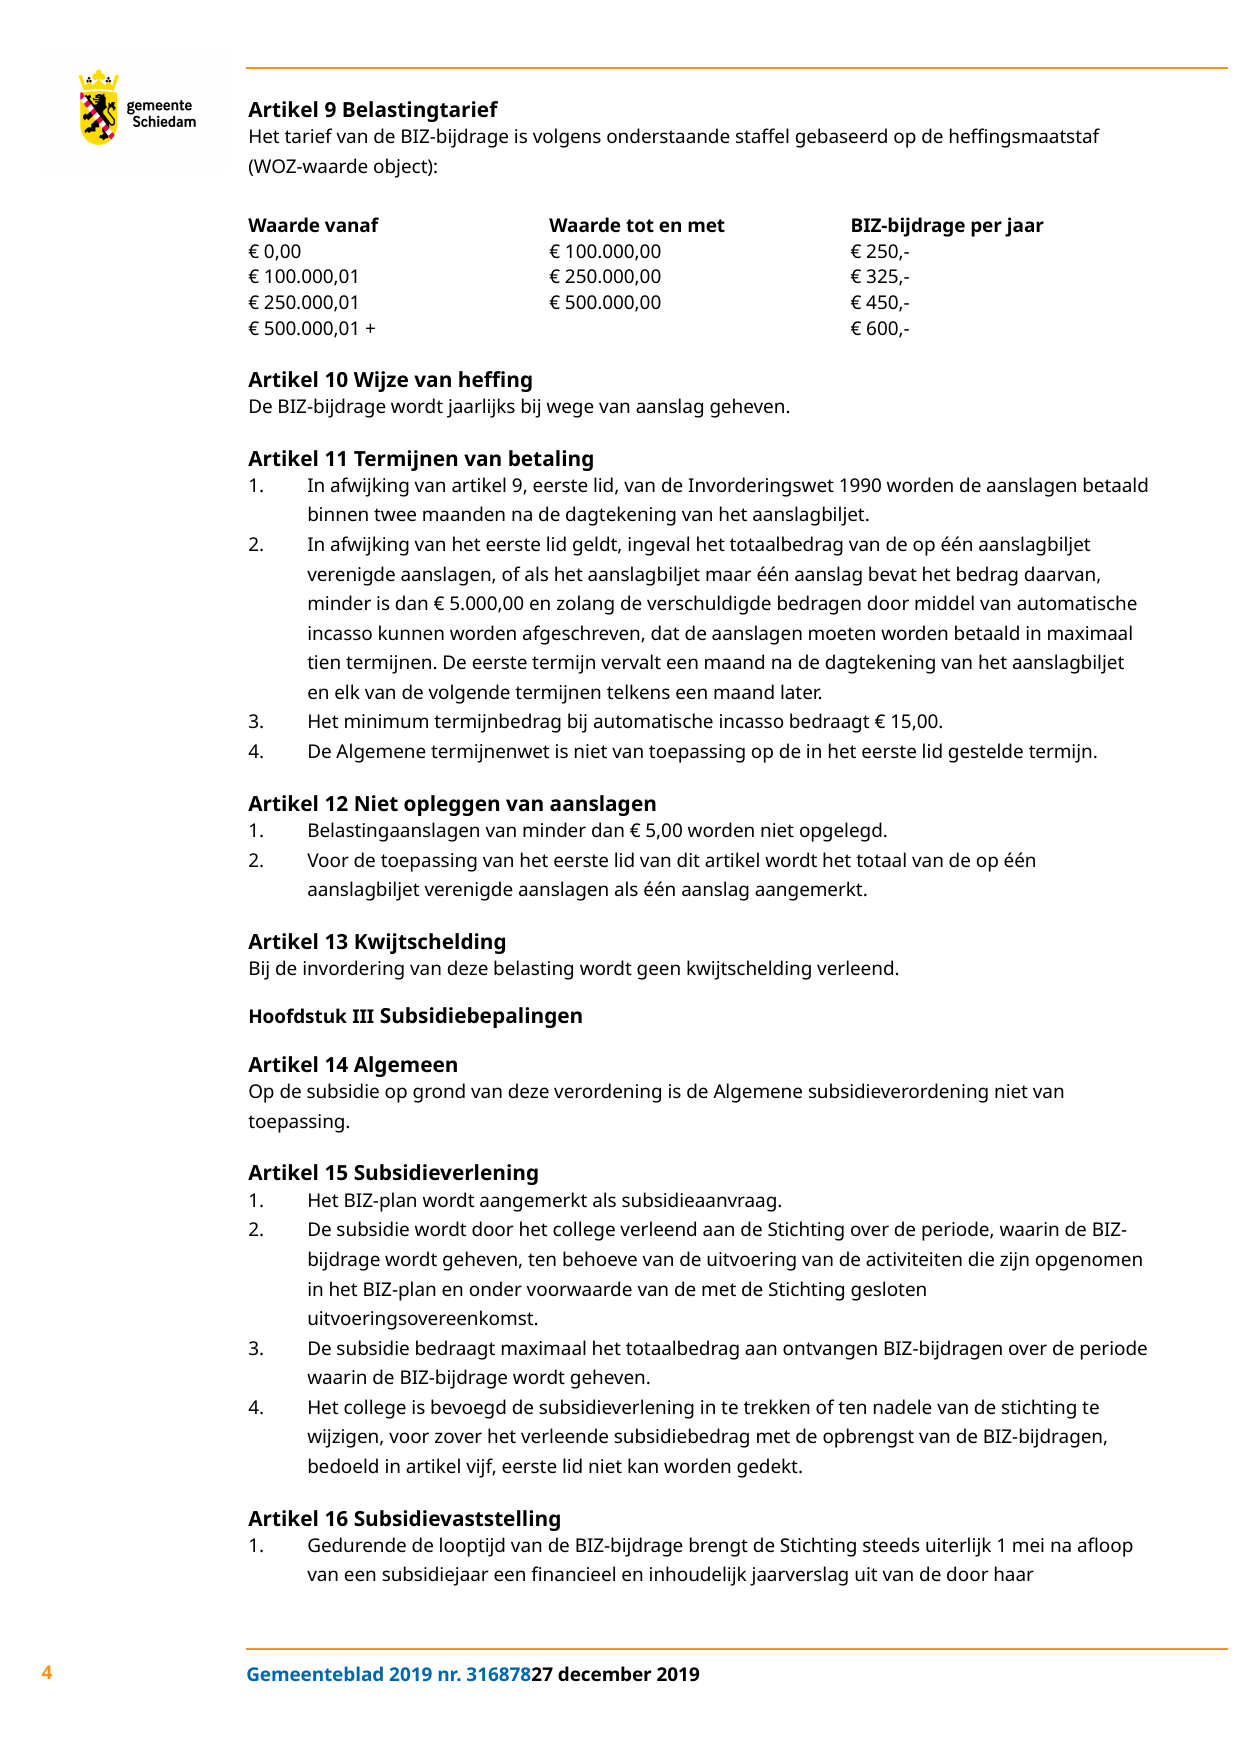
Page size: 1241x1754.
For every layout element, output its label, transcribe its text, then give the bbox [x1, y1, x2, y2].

text Artikel 12 Niet opleggen van aanslagen [248, 789, 1152, 817]
table_header Waarde vanaf [248, 212, 549, 238]
text Bij de invordering van deze belasting wordt geen kwijtschelding verleend. [248, 955, 1152, 981]
list Belastingaanslagen van minder dan € 5,00 worden niet opgelegd. [248, 817, 1152, 843]
text Hoofdstuk III Subsidiebepalingen [248, 1001, 1152, 1029]
list Het minimum termijnbedrag bij automatische incasso bedraagt € 15,00. [248, 709, 1152, 734]
table_header Waarde tot en met [549, 212, 850, 238]
text Artikel 16 Subsidievaststelling [248, 1504, 1152, 1532]
text Op de subsidie op grond van deze verordening is de Algemene subsidieverordening niet van toepassing. [248, 1078, 1152, 1134]
picture [41, 47, 231, 172]
table_cell [549, 315, 850, 341]
text Het tarief van de BIZ-bijdrage is volgens onderstaande staffel gebaseerd op de heffingsmaatstaf (WOZ-waarde object): [248, 123, 1152, 178]
list De subsidie wordt door het college verleend aan de Stichting over de periode, waarin de BIZ-bijdrage wordt geheven, ten behoeve van de uitvoering van de activiteiten die zijn opgenomen in het BIZ-plan en onder voorwaarde van de met de Stichting gesloten uitvoeringsovereenkomst. [248, 1217, 1152, 1331]
list In afwijking van het eerste lid geldt, ingeval het totaalbedrag van de op één aanslagbiljet verenigde aanslagen, of als het aanslagbiljet maar één aanslag bevat het bedrag daarvan, minder is dan € 5.000,00 en zolang de verschuldigde bedragen door middel van automatische incasso kunnen worden afgeschreven, dat de aanslagen moeten worden betaald in maximaal tien termijnen. De eerste termijn vervalt een maand na de dagtekening van het aanslagbiljet en elk van de volgende termijnen telkens een maand later. [248, 531, 1152, 705]
table_cell € 325,- [850, 264, 1152, 289]
table_cell € 600,- [850, 315, 1152, 341]
list Voor de toepassing van het eerste lid van dit artikel wordt het totaal van de op één aanslagbiljet verenigde aanslagen als één aanslag aangemerkt. [248, 847, 1152, 902]
list In afwijking van artikel 9, eerste lid, van de Invorderingswet 1990 worden de aanslagen betaald binnen twee maanden na de dagtekening van het aanslagbiljet. [248, 472, 1152, 527]
table_cell € 100.000,00 [549, 238, 850, 263]
list De Algemene termijnenwet is niet van toepassing op de in het eerste lid gestelde termijn. [248, 738, 1152, 764]
table_cell € 250.000,00 [549, 264, 850, 289]
table_cell € 250.000,01 [248, 289, 549, 315]
table_cell € 0,00 [248, 238, 549, 263]
table_cell € 500.000,00 [549, 289, 850, 315]
table_cell € 100.000,01 [248, 264, 549, 289]
table_cell € 500.000,01 + [248, 315, 549, 341]
list Het college is bevoegd de subsidieverlening in te trekken of ten nadele van de stichting te wijzigen, voor zover het verleende subsidiebedrag met de opbrengst van de BIZ-bijdragen, bedoeld in artikel vijf, eerste lid niet kan worden gedekt. [248, 1394, 1152, 1479]
text De BIZ-bijdrage wordt jaarlijks bij wege van aanslag geheven. [248, 393, 1152, 419]
text Artikel 15 Subsidieverlening [248, 1158, 1152, 1187]
text Artikel 13 Kwijtschelding [248, 927, 1152, 955]
list Gedurende de looptijd van de BIZ-bijdrage brengt de Stichting steeds uiterlijk 1 mei na afloop van een subsidiejaar een financieel en inhoudelijk jaarverslag uit van de door haar [248, 1532, 1152, 1587]
table_cell € 250,- [850, 238, 1152, 263]
text Artikel 14 Algemeen [248, 1050, 1152, 1078]
list De subsidie bedraagt maximaal het totaalbedrag aan ontvangen BIZ-bijdragen over de periode waarin de BIZ-bijdrage wordt geheven. [248, 1335, 1152, 1390]
list Het BIZ-plan wordt aangemerkt als subsidieaanvraag. [248, 1187, 1152, 1213]
text Artikel 9 Belastingtarief [248, 95, 1152, 123]
text Artikel 11 Termijnen van betaling [248, 444, 1152, 472]
text Artikel 10 Wijze van heffing [248, 365, 1152, 393]
table_cell € 450,- [850, 289, 1152, 315]
table_header BIZ-bijdrage per jaar [850, 212, 1152, 238]
